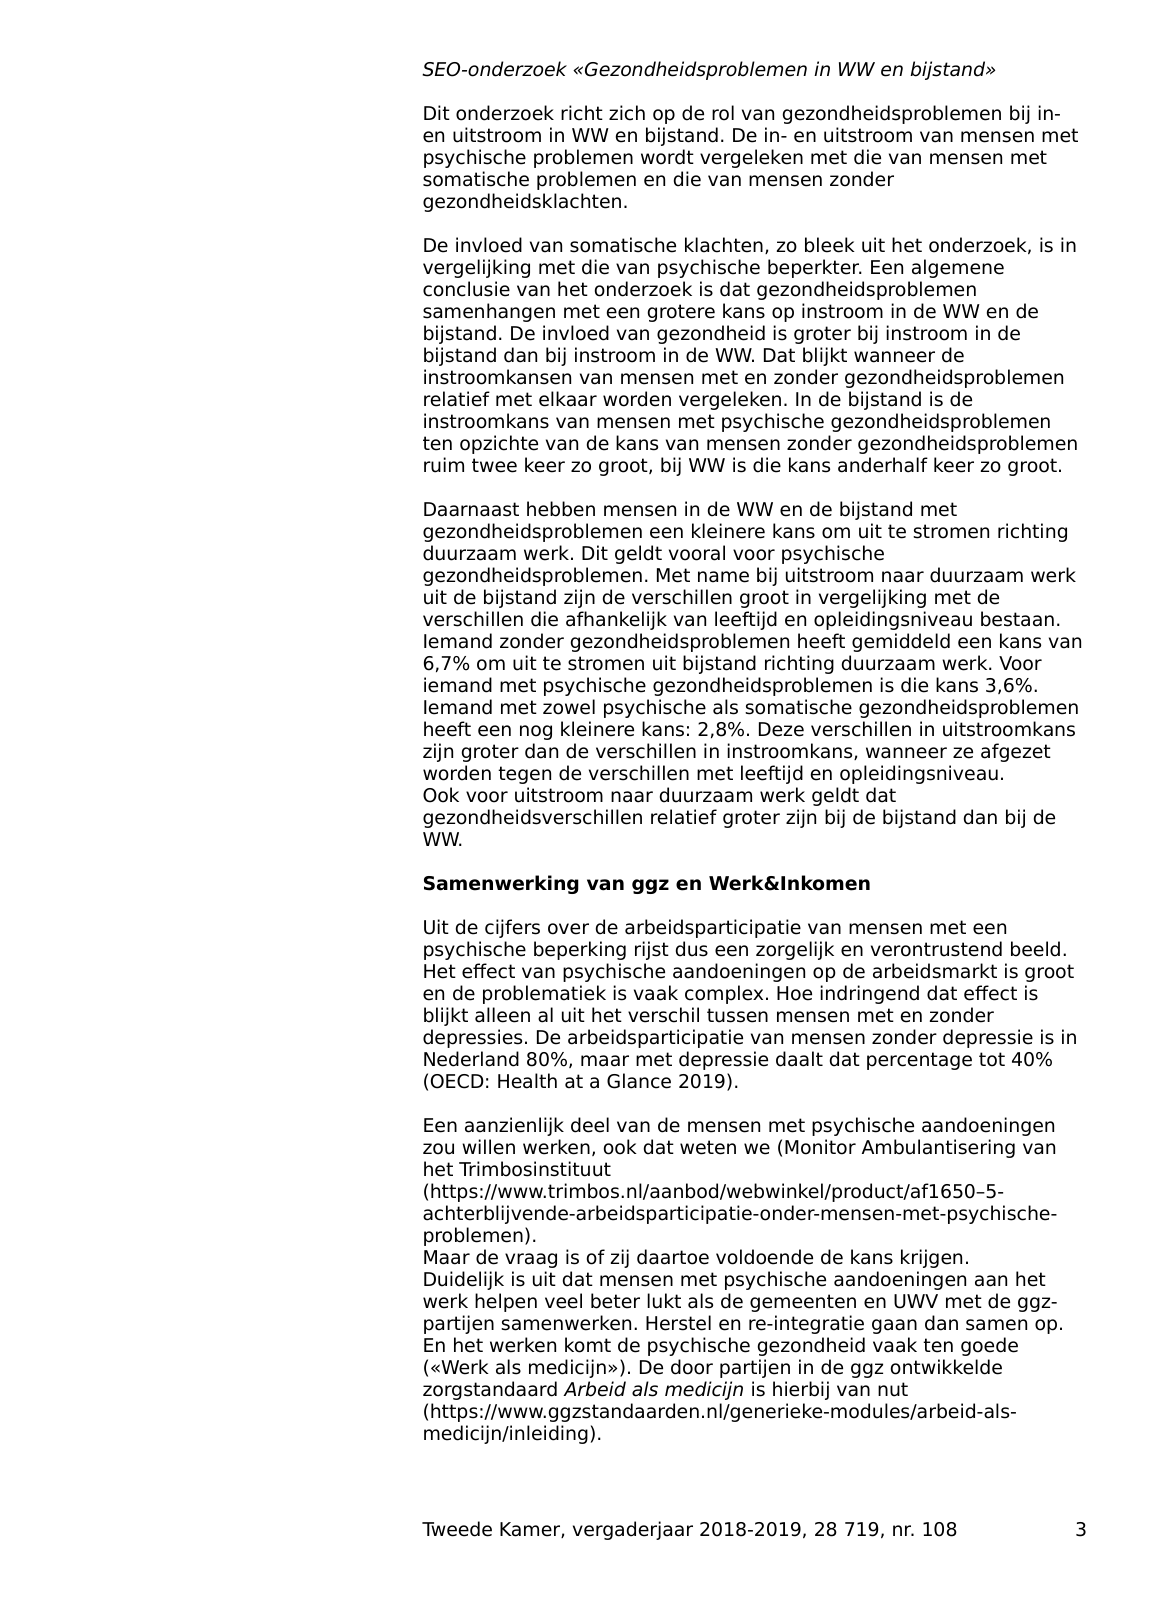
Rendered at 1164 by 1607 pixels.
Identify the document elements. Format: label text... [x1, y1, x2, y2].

subtitle SEO-onderzoek «Gezondheidsproblemen in WW en bijstand» [422, 59, 1087, 81]
text Iemand zonder gezondheidsproblemen heeft gemiddeld een kans van 6,7% om uit te stromen uit bijstand richting duurzaam werk. Voor iemand met psychische gezondheidsproblemen is die kans 3,6%. Iemand met zowel psychische als somatische gezondheidsproblemen heeft een nog kleinere kans: 2,8%. Deze verschillen in uitstroomkans zijn groter dan de verschillen in instroomkans, wanneer ze afgezet worden tegen de verschillen met leeftijd en opleidingsniveau. [422, 631, 1087, 785]
subtitle Samenwerking van ggz en Werk&Inkomen [422, 873, 1087, 895]
text Ook voor uitstroom naar duurzaam werk geldt dat gezondheidsverschillen relatief groter zijn bij de bijstand dan bij de WW. [422, 785, 1087, 851]
text Uit de cijfers over de arbeidsparticipatie van mensen met een psychische beperking rijst dus een zorgelijk en verontrustend beeld. Het effect van psychische aandoeningen op de arbeidsmarkt is groot en de problematiek is vaak complex. Hoe indringend dat effect is blijkt alleen al uit het verschil tussen mensen met en zonder depressies. De arbeidsparticipatie van mensen zonder depressie is in Nederland 80%, maar met depressie daalt dat percentage tot 40% (OECD: Health at a Glance 2019). [422, 917, 1087, 1093]
text Duidelijk is uit dat mensen met psychische aandoeningen aan het werk helpen veel beter lukt als de gemeenten en UWV met de ggz-partijen samenwerken. Herstel en re-integratie gaan dan samen op. En het werken komt de psychische gezondheid vaak ten goede («Werk als medicijn»). De door partijen in de ggz ontwikkelde zorgstandaard Arbeid als medicijn is hierbij van nut (https://www.ggzstandaarden.nl/generieke-modules/arbeid-als-medicijn/inleiding). [422, 1269, 1087, 1445]
text Daarnaast hebben mensen in de WW en de bijstand met gezondheidsproblemen een kleinere kans om uit te stromen richting duurzaam werk. Dit geldt vooral voor psychische gezondheidsproblemen. Met name bij uitstroom naar duurzaam werk uit de bijstand zijn de verschillen groot in vergelijking met de verschillen die afhankelijk van leeftijd en opleidingsniveau bestaan. [422, 499, 1087, 631]
text De invloed van somatische klachten, zo bleek uit het onderzoek, is in vergelijking met die van psychische beperkter. Een algemene conclusie van het onderzoek is dat gezondheidsproblemen samenhangen met een grotere kans op instroom in de WW en de bijstand. De invloed van gezondheid is groter bij instroom in de bijstand dan bij instroom in de WW. Dat blijkt wanneer de instroomkansen van mensen met en zonder gezondheidsproblemen relatief met elkaar worden vergeleken. In de bijstand is de instroomkans van mensen met psychische gezondheidsproblemen ten opzichte van de kans van mensen zonder gezondheidsproblemen ruim twee keer zo groot, bij WW is die kans anderhalf keer zo groot. [422, 235, 1087, 477]
text Een aanzienlijk deel van de mensen met psychische aandoeningen zou willen werken, ook dat weten we (Monitor Ambulantisering van het Trimbosinstituut (https://www.trimbos.nl/aanbod/webwinkel/product/af1650–5-achterblijvende-arbeidsparticipatie-onder-mensen-met-psychische-problemen). [422, 1115, 1087, 1247]
text Dit onderzoek richt zich op de rol van gezondheidsproblemen bij in- en uitstroom in WW en bijstand. De in- en uitstroom van mensen met psychische problemen wordt vergeleken met die van mensen met somatische problemen en die van mensen zonder gezondheidsklachten. [422, 103, 1087, 213]
text Maar de vraag is of zij daartoe voldoende de kans krijgen. [422, 1247, 1087, 1269]
